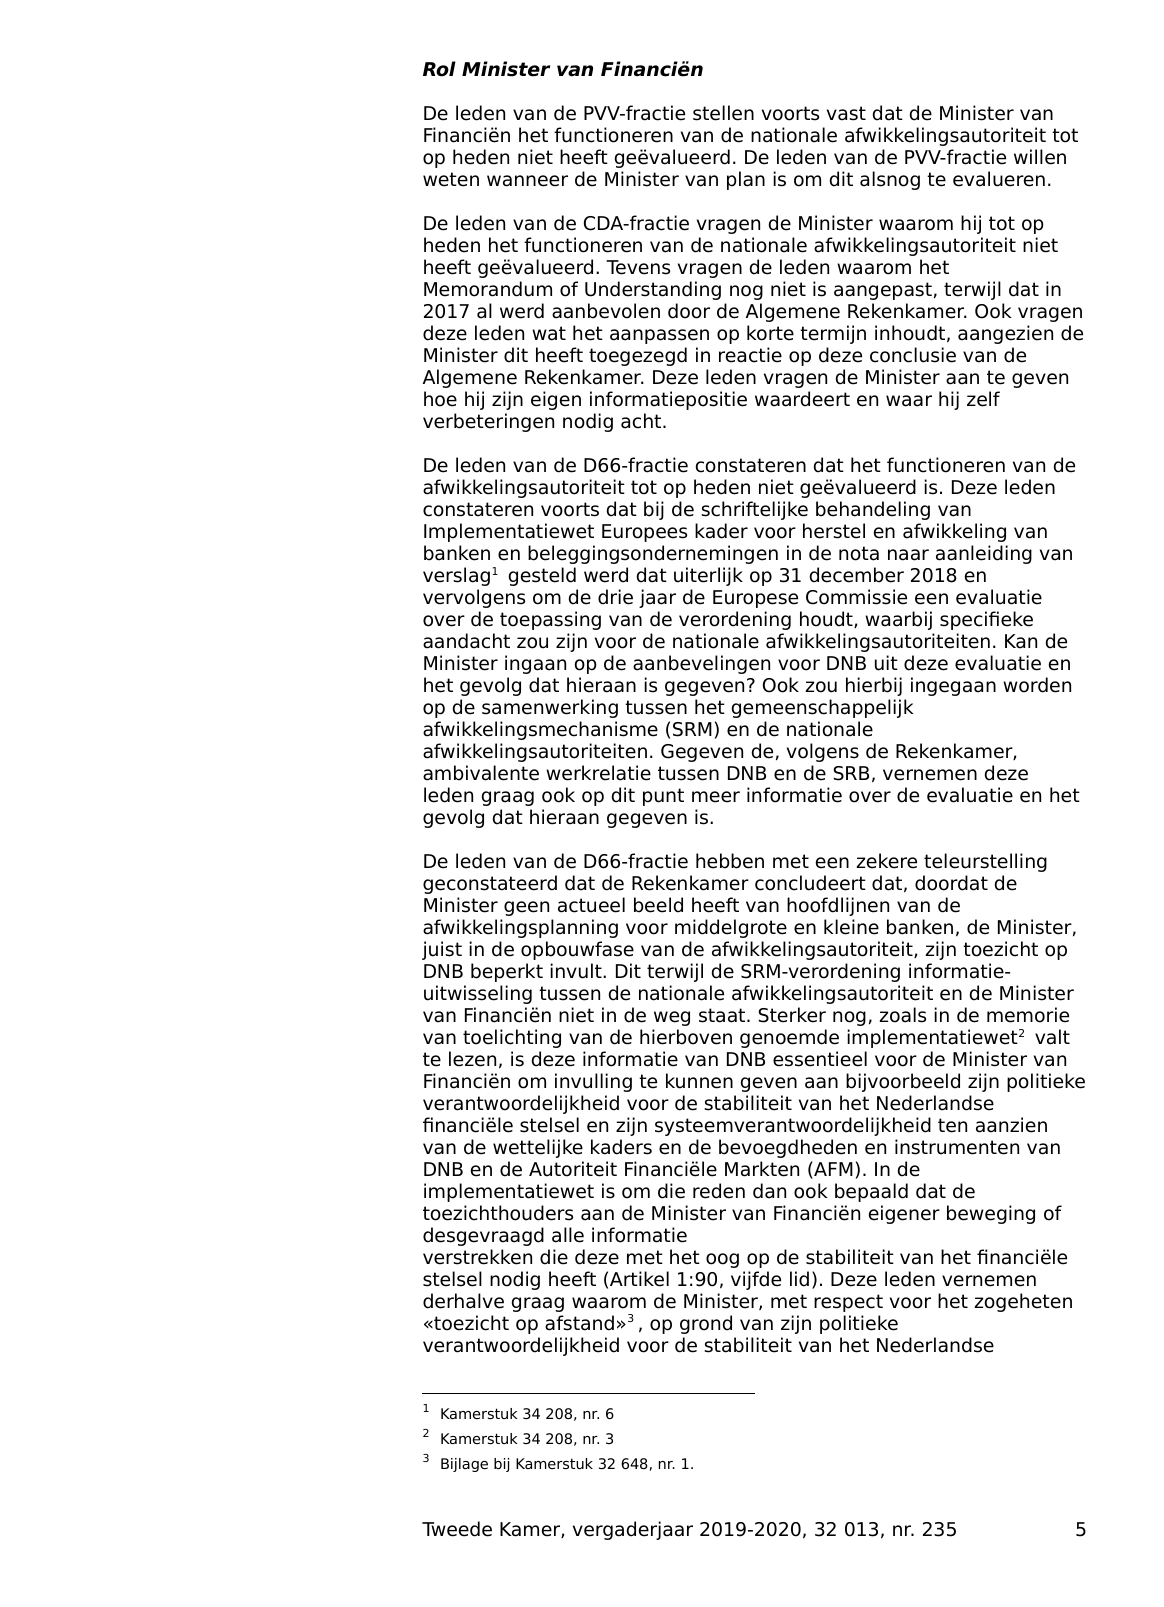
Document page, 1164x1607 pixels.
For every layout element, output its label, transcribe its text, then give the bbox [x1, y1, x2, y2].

text verstrekken die deze met het oog op de stabiliteit van het financiële stelsel nodig heeft (Artikel 1:90, vijfde lid). Deze leden vernemen derhalve graag waarom de Minister, met respect voor het zogeheten «toezicht op afstand», op grond van zijn politieke verantwoordelijkheid voor de stabiliteit van het Nederlandse [422, 1247, 1087, 1357]
text Kamerstuk 34 208, nr. 6 [422, 1402, 1087, 1424]
text Kamerstuk 34 208, nr. 3 [422, 1427, 1087, 1449]
text De leden van de D66-fractie hebben met een zekere teleurstelling geconstateerd dat de Rekenkamer concludeert dat, doordat de Minister geen actueel beeld heeft van hoofdlijnen van de afwikkelingsplanning voor middelgrote en kleine banken, de Minister, juist in de opbouwfase van de afwikkelingsautoriteit, zijn toezicht op DNB beperkt invult. Dit terwijl de SRM-verordening informatie-uitwisseling tussen de nationale afwikkelingsautoriteit en de Minister van Financiën niet in de weg staat. Sterker nog, zoals in de memorie van toelichting van de hierboven genoemde implementatiewet valt te lezen, is deze informatie van DNB essentieel voor de Minister van Financiën om invulling te kunnen geven aan bijvoorbeeld zijn politieke verantwoordelijkheid voor de stabiliteit van het Nederlandse financiële stelsel en zijn systeemverantwoordelijkheid ten aanzien van de wettelijke kaders en de bevoegdheden en instrumenten van DNB en de Autoriteit Financiële Markten (AFM). In de implementatiewet is om die reden dan ook bepaald dat de toezichthouders aan de Minister van Financiën eigener beweging of desgevraagd alle informatie [422, 851, 1087, 1247]
subtitle Rol Minister van Financiën [422, 59, 1087, 81]
text De leden van de D66-fractie constateren dat het functioneren van de afwikkelingsautoriteit tot op heden niet geëvalueerd is. Deze leden constateren voorts dat bij de schriftelijke behandeling van Implementatiewet Europees kader voor herstel en afwikkeling van banken en beleggingsondernemingen in de nota naar aanleiding van verslag gesteld werd dat uiterlijk op 31 december 2018 en vervolgens om de drie jaar de Europese Commissie een evaluatie over de toepassing van de verordening houdt, waarbij specifieke aandacht zou zijn voor de nationale afwikkelingsautoriteiten. Kan de Minister ingaan op de aanbevelingen voor DNB uit deze evaluatie en het gevolg dat hieraan is gegeven? Ook zou hierbij ingegaan worden op de samenwerking tussen het gemeenschappelijk afwikkelingsmechanisme (SRM) en de nationale afwikkelingsautoriteiten. Gegeven de, volgens de Rekenkamer, ambivalente werkrelatie tussen DNB en de SRB, vernemen deze leden graag ook op dit punt meer informatie over de evaluatie en het gevolg dat hieraan gegeven is. [422, 455, 1087, 829]
text Bijlage bij Kamerstuk 32 648, nr. 1. [422, 1452, 1087, 1474]
text De leden van de CDA-fractie vragen de Minister waarom hij tot op heden het functioneren van de nationale afwikkelingsautoriteit niet heeft geëvalueerd. Tevens vragen de leden waarom het Memorandum of Understanding nog niet is aangepast, terwijl dat in 2017 al werd aanbevolen door de Algemene Rekenkamer. Ook vragen deze leden wat het aanpassen op korte termijn inhoudt, aangezien de Minister dit heeft toegezegd in reactie op deze conclusie van de Algemene Rekenkamer. Deze leden vragen de Minister aan te geven hoe hij zijn eigen informatiepositie waardeert en waar hij zelf verbeteringen nodig acht. [422, 213, 1087, 433]
text De leden van de PVV-fractie stellen voorts vast dat de Minister van Financiën het functioneren van de nationale afwikkelingsautoriteit tot op heden niet heeft geëvalueerd. De leden van de PVV-fractie willen weten wanneer de Minister van plan is om dit alsnog te evalueren. [422, 103, 1087, 191]
